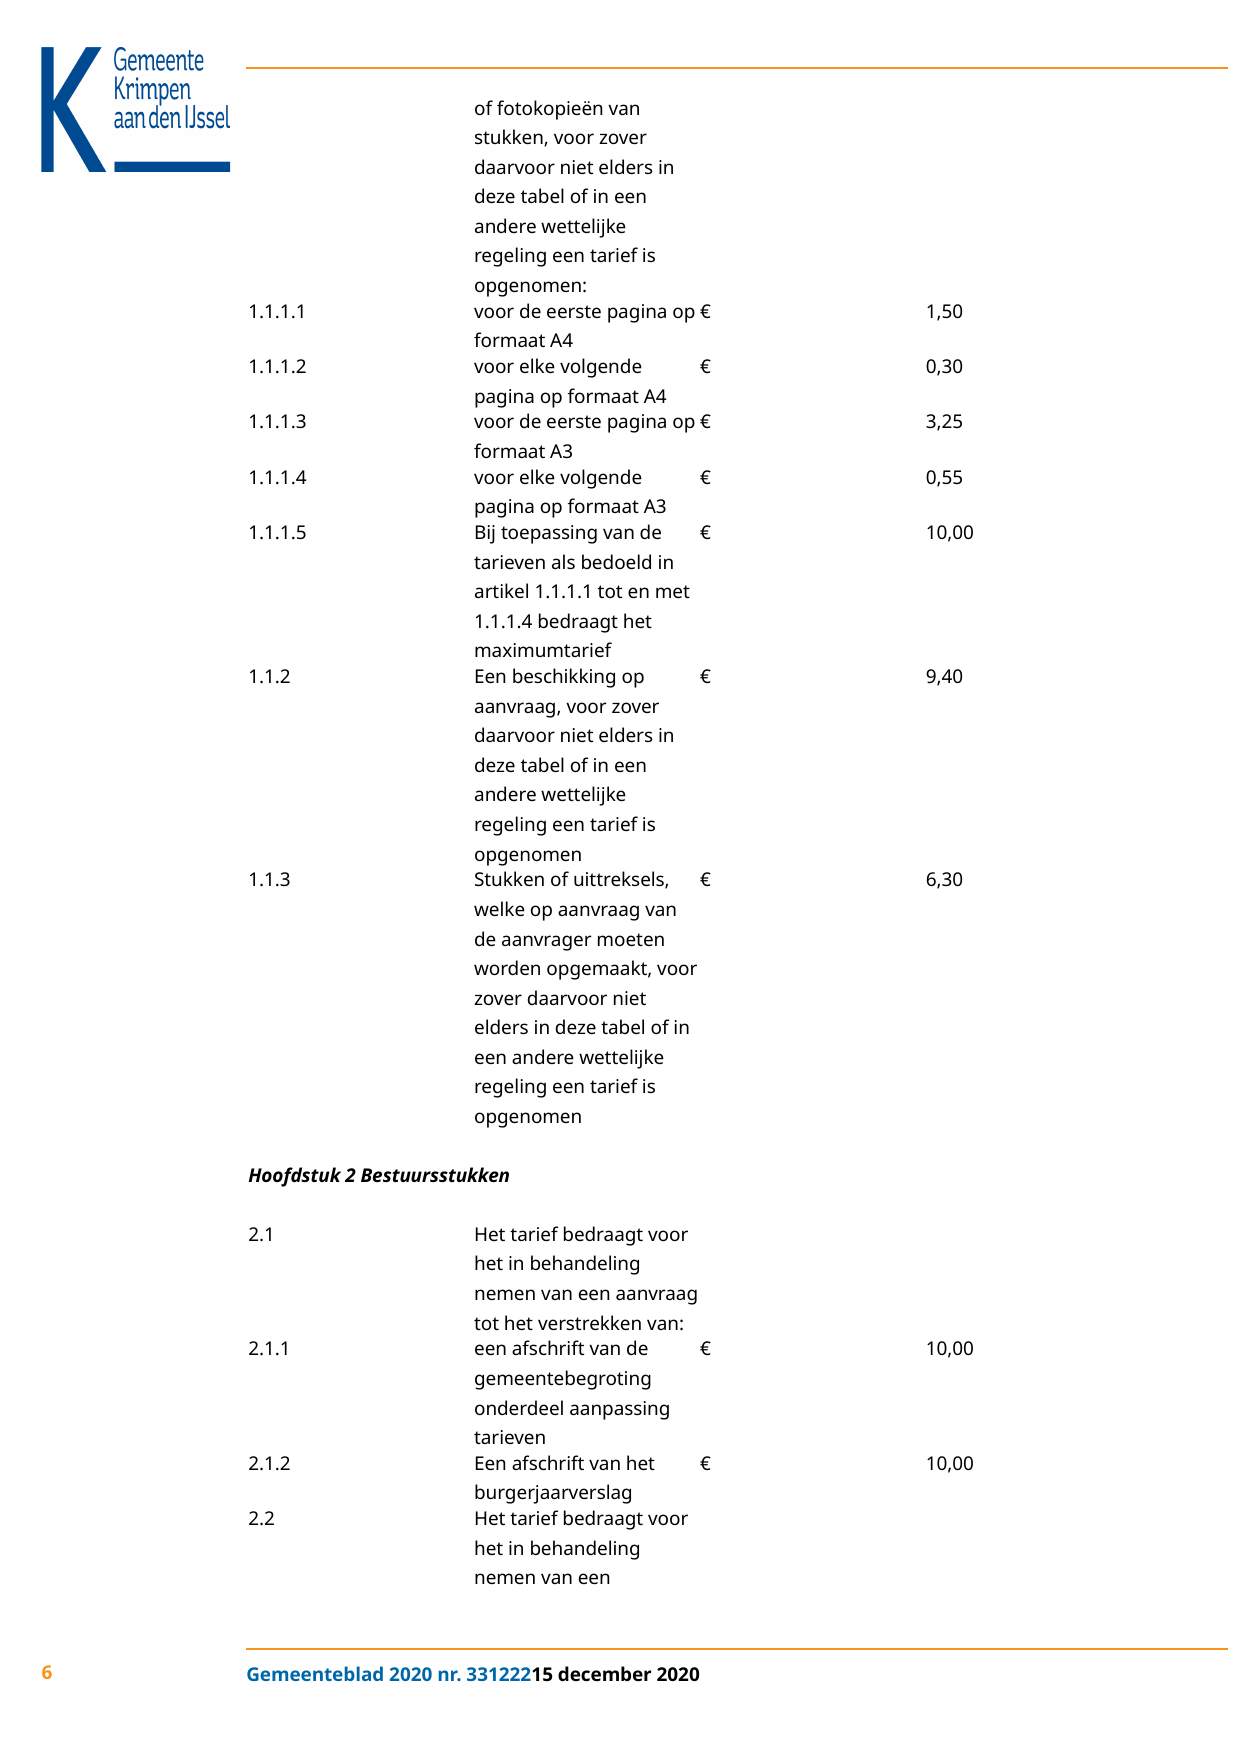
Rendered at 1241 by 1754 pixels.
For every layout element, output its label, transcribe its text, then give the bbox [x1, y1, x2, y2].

table_cell of fotokopieën van stukken, voor zover daarvoor niet elders in deze tabel of in een andere wettelijke regeling een tarief is opgenomen: [474, 95, 700, 298]
table_cell € [700, 409, 926, 464]
table_cell voor de eerste pagina op formaat A3 [474, 409, 700, 464]
table_cell 1.1.1.2 [248, 353, 474, 409]
table_cell Het tarief bedraagt voor het in behandeling nemen van een [474, 1505, 700, 1590]
table_cell 1.1.3 [248, 867, 474, 1129]
table_cell € [700, 1336, 926, 1450]
table_cell 9,40 [926, 663, 1152, 867]
table_cell 1.1.2 [248, 663, 474, 867]
table_cell Bij toepassing van de tarieven als bedoeld in artikel 1.1.1.1 tot en met 1.1.1.4 bedraagt het maximumtarief [474, 519, 700, 663]
table_cell 1.1.1.1 [248, 298, 474, 353]
table_cell 1.1.1.5 [248, 519, 474, 663]
table_cell 2.1.2 [248, 1450, 474, 1505]
table_cell € [700, 519, 926, 663]
table_cell € [700, 464, 926, 519]
table_header Het tarief bedraagt voor het in behandeling nemen van een aanvraag tot het verstrekken van: [474, 1221, 700, 1336]
table_cell voor elke volgende pagina op formaat A4 [474, 353, 700, 409]
table_header [700, 1221, 1152, 1336]
table_header 2.1 [248, 1221, 474, 1336]
table_cell € [700, 1450, 926, 1505]
table_cell 2.2 [248, 1505, 474, 1590]
table_cell 10,00 [926, 1336, 1152, 1450]
table_cell € [700, 663, 926, 867]
table_cell 1.1.1.3 [248, 409, 474, 464]
table_cell € [700, 867, 926, 1129]
table_cell 1,50 [926, 298, 1152, 353]
table_cell € [700, 353, 926, 409]
table_cell € [700, 298, 926, 353]
table_cell 6,30 [926, 867, 1152, 1129]
table_cell 10,00 [926, 519, 1152, 663]
picture [41, 47, 231, 172]
table_cell Een afschrift van het burgerjaarverslag [474, 1450, 700, 1505]
table_cell Een beschikking op aanvraag, voor zover daarvoor niet elders in deze tabel of in een andere wettelijke regeling een tarief is opgenomen [474, 663, 700, 867]
table_cell 0,30 [926, 353, 1152, 409]
table_cell een afschrift van de gemeentebegroting onderdeel aanpassing tarieven [474, 1336, 700, 1450]
table_cell [248, 95, 474, 298]
table_cell Stukken of uittreksels, welke op aanvraag van de aanvrager moeten worden opgemaakt, voor zover daarvoor niet elders in deze tabel of in een andere wettelijke regeling een tarief is opgenomen [474, 867, 700, 1129]
table_cell voor elke volgende pagina op formaat A3 [474, 464, 700, 519]
table_cell voor de eerste pagina op formaat A4 [474, 298, 700, 353]
table_cell 3,25 [926, 409, 1152, 464]
table_cell 1.1.1.4 [248, 464, 474, 519]
table_cell 10,00 [926, 1450, 1152, 1505]
table_cell 2.1.1 [248, 1336, 474, 1450]
text Hoofdstuk 2 Bestuursstukken [248, 1162, 1152, 1187]
table_cell [700, 95, 1152, 298]
table_cell 0,55 [926, 464, 1152, 519]
table_cell [700, 1505, 1152, 1590]
